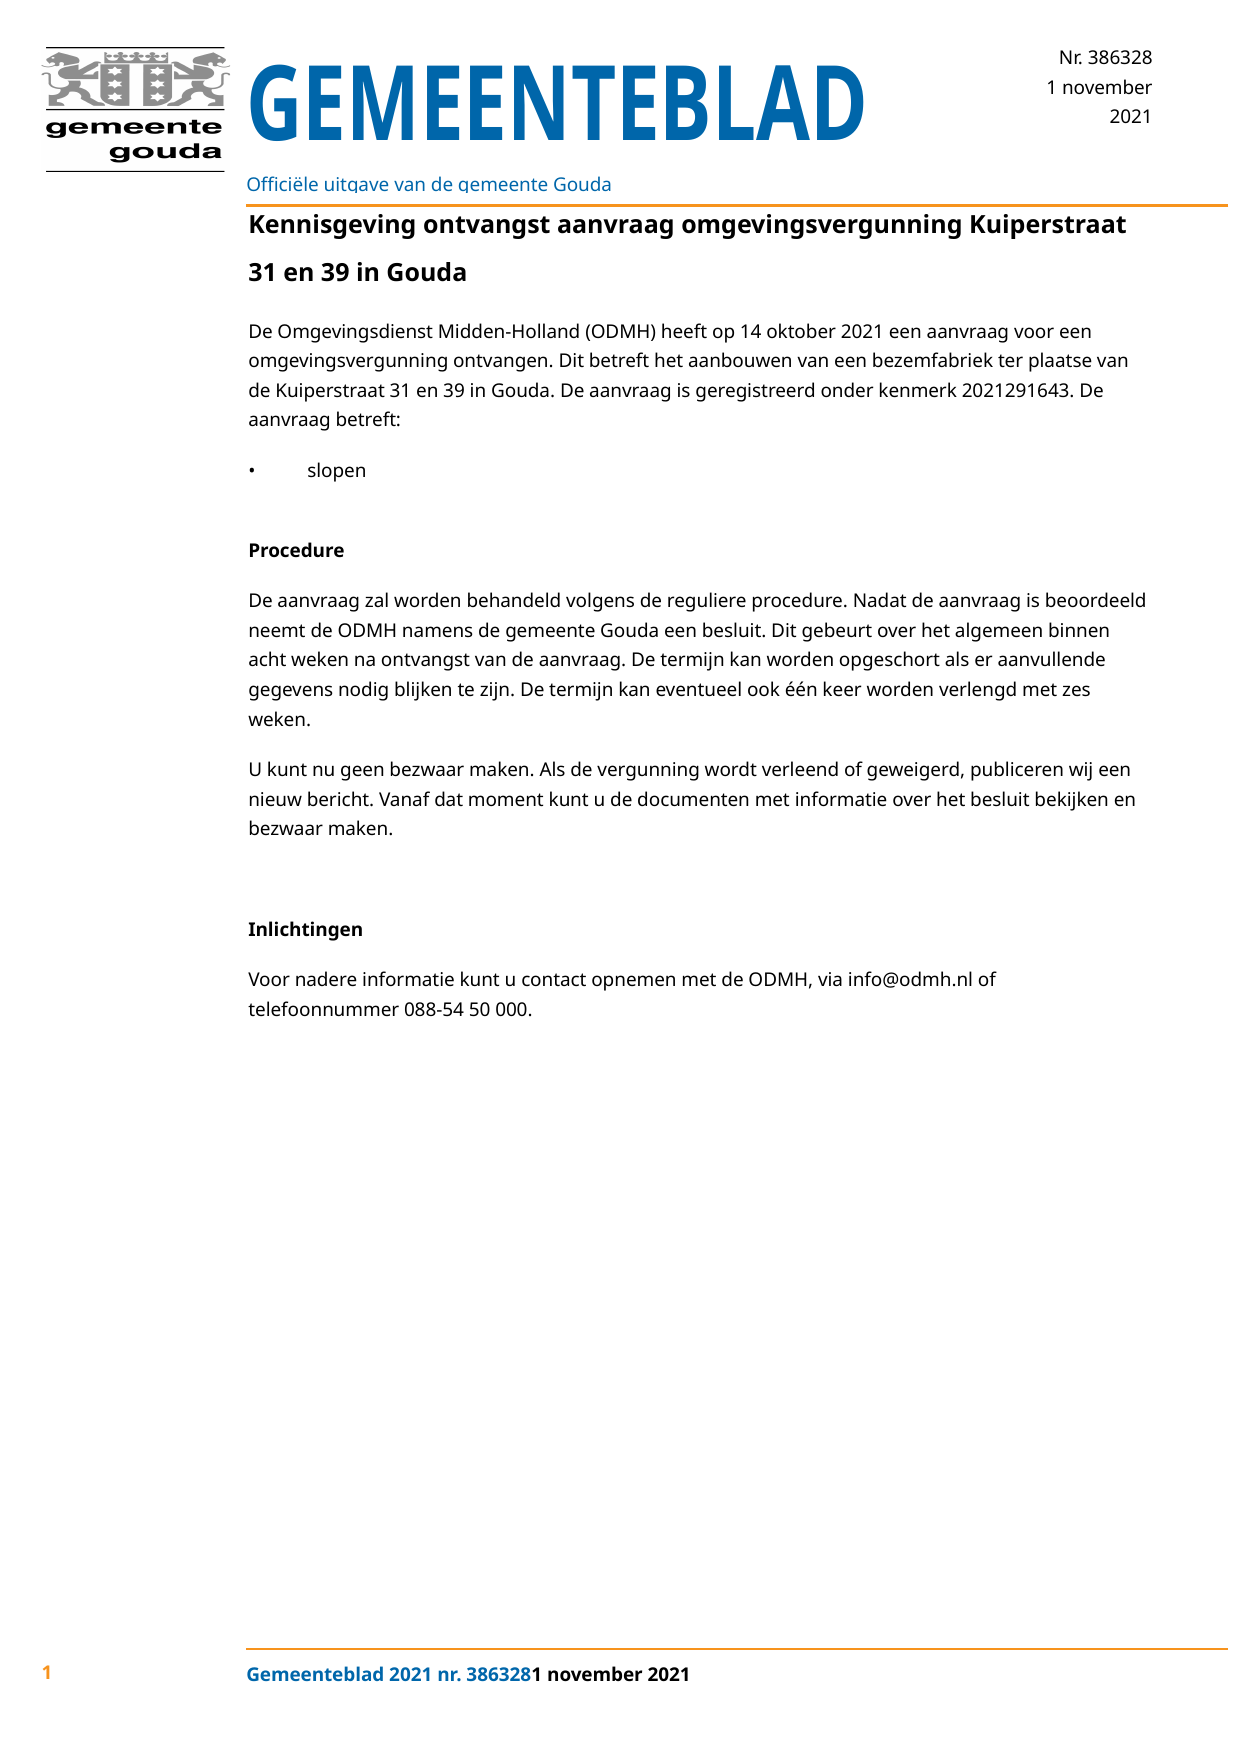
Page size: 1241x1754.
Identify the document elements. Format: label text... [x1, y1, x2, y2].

text De Omgevingsdienst Midden-Holland (ODMH) heeft op 14 oktober 2021 een aanvraag voor een omgevingsvergunning ontvangen. Dit betreft het aanbouwen van een bezemfabriek ter plaatse van de Kuiperstraat 31 en 39 in Gouda. De aanvraag is geregistreerd onder kenmerk 2021291643. De aanvraag betreft: [248, 318, 1152, 432]
list slopen [248, 457, 1152, 483]
picture [41, 47, 231, 172]
text U kunt nu geen bezwaar maken. Als de vergunning wordt verleend of geweigerd, publiceren wij een nieuw bericht. Vanaf dat moment kunt u de documenten met informatie over het besluit bekijken en bezwaar maken. [248, 756, 1152, 841]
text Voor nadere informatie kunt u contact opnemen met de ODMH, via info@odmh.nl of telefoonnummer 088-54 50 000. [248, 967, 1152, 1022]
text Kennisgeving ontvangst aanvraag omgevingsvergunning Kuiperstraat 31 en 39 in Gouda [248, 207, 1152, 288]
text De aanvraag zal worden behandeld volgens de reguliere procedure. Nadat de aanvraag is beoordeeld neemt de ODMH namens de gemeente Gouda een besluit. Dit gebeurt over het algemeen binnen acht weken na ontvangst van de aanvraag. De termijn kan worden opgeschort als er aanvullende gegevens nodig blijken te zijn. De termijn kan eventueel ook één keer worden verlengd met zes weken. [248, 587, 1152, 732]
text Procedure [248, 537, 1152, 563]
text Inlichtingen [248, 916, 1152, 942]
